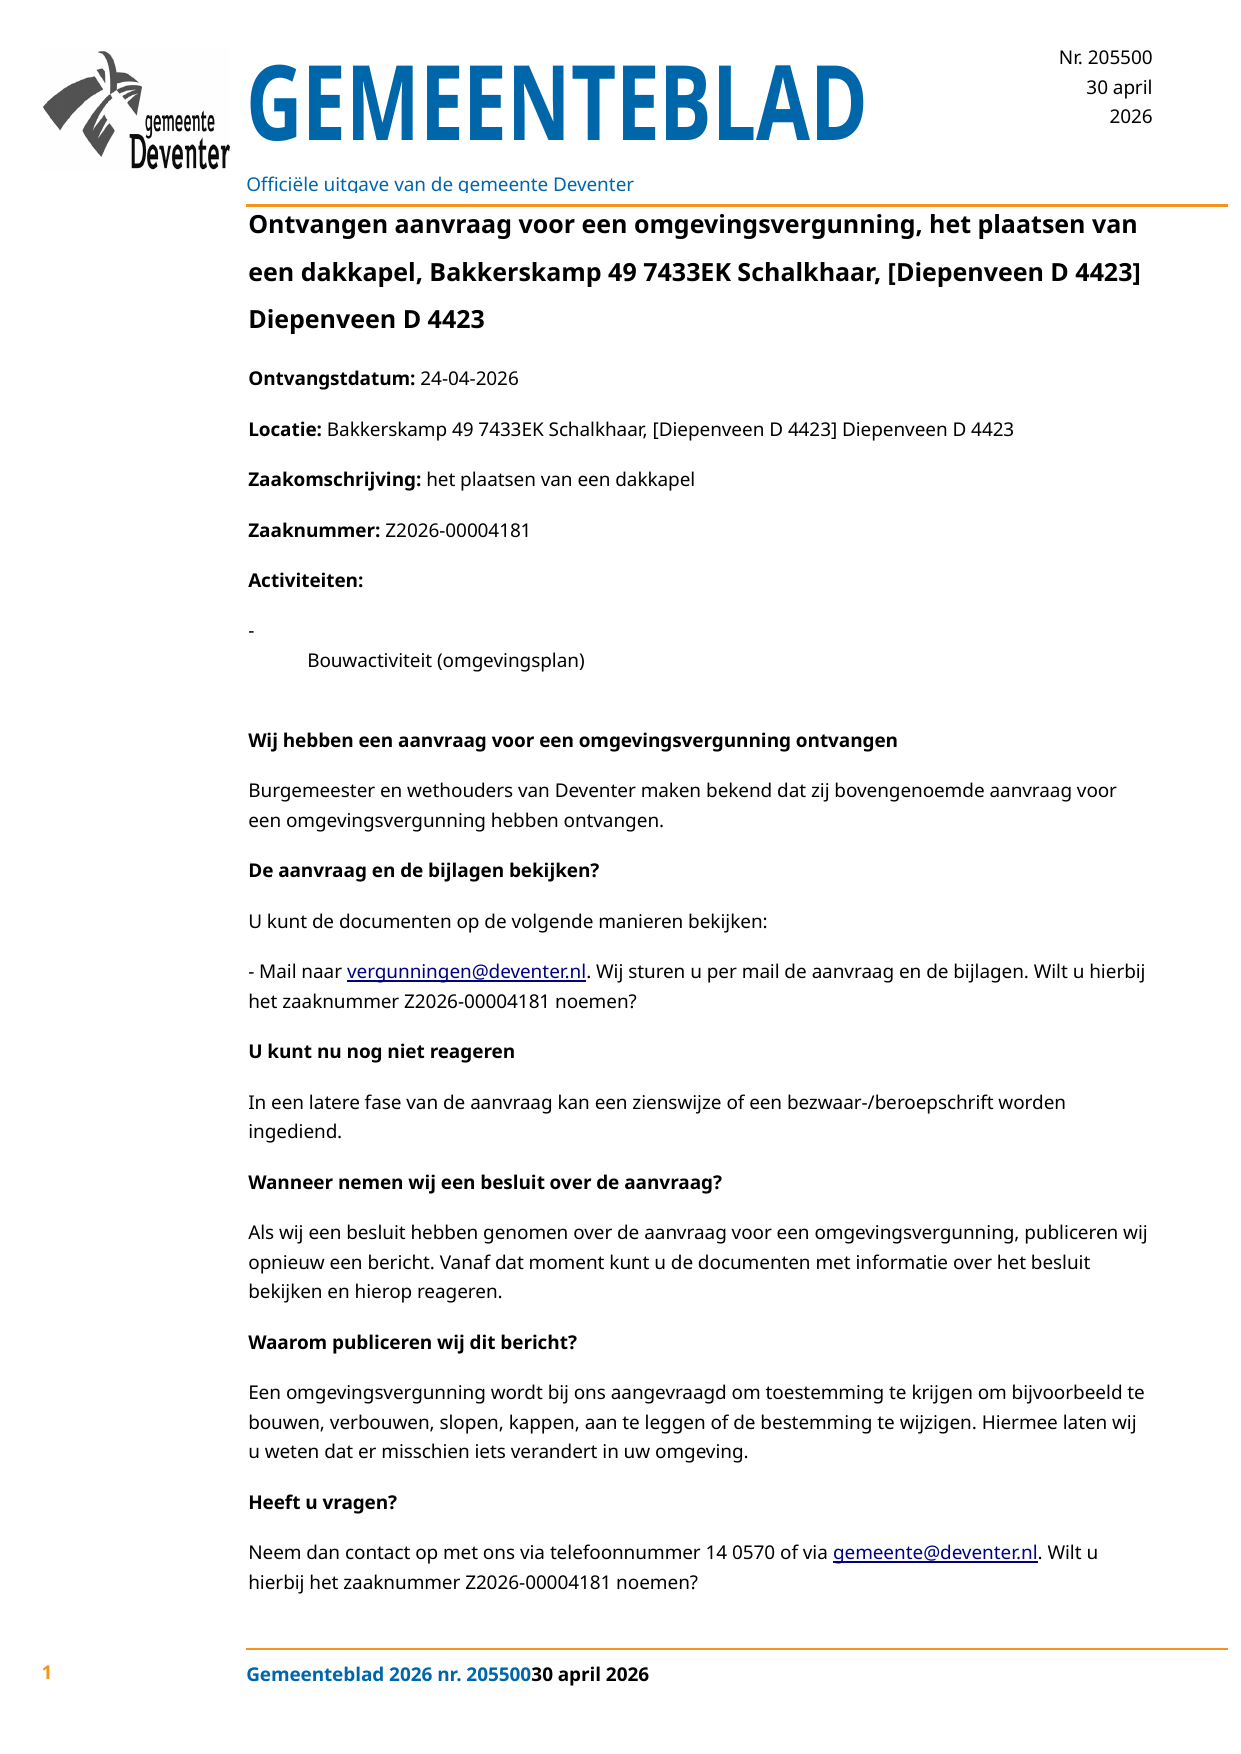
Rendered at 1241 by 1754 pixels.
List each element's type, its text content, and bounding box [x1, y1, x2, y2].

text Neem dan contact op met ons via telefoonnummer 14 0570 of via gemeente@deventer.nl. Wilt u hierbij het zaaknummer Z2026-00004181 noemen? [248, 1539, 1152, 1594]
text Ontvangstdatum: 24-04-2026 [248, 366, 1152, 391]
text U kunt nu nog niet reageren [248, 1038, 1152, 1064]
text Als wij een besluit hebben genomen over de aanvraag voor een omgevingsvergunning, publiceren wij opnieuw een bericht. Vanaf dat moment kunt u de documenten met informatie over het besluit bekijken en hierop reageren. [248, 1219, 1152, 1304]
picture [41, 47, 231, 172]
text De aanvraag en de bijlagen bekijken? [248, 858, 1152, 883]
list Bouwactiviteit (omgevingsplan) [248, 647, 1152, 673]
text Ontvangen aanvraag voor een omgevingsvergunning, het plaatsen van een dakkapel, Bakkerskamp 49 7433EK Schalkhaar, [Diepenveen D 4423] Diepenveen D 4423 [248, 207, 1152, 336]
text - Mail naar vergunningen@deventer.nl. Wij sturen u per mail de aanvraag en de bijlagen. Wilt u hierbij het zaaknummer Z2026-00004181 noemen? [248, 958, 1152, 1014]
text Wanneer nemen wij een besluit over de aanvraag? [248, 1169, 1152, 1194]
text In een latere fase van de aanvraag kan een zienswijze of een bezwaar-/beroepschrift worden ingediend. [248, 1089, 1152, 1144]
text Zaaknummer: Z2026-00004181 [248, 517, 1152, 542]
text Locatie: Bakkerskamp 49 7433EK Schalkhaar, [Diepenveen D 4423] Diepenveen D 4423 [248, 416, 1152, 442]
text Heeft u vragen? [248, 1489, 1152, 1514]
text Waarom publiceren wij dit bericht? [248, 1329, 1152, 1354]
text U kunt de documenten op de volgende manieren bekijken: [248, 908, 1152, 934]
text Burgemeester en wethouders van Deventer maken bekend dat zij bovengenoemde aanvraag voor een omgevingsvergunning hebben ontvangen. [248, 778, 1152, 833]
text Een omgevingsvergunning wordt bij ons aangevraagd om toestemming te krijgen om bijvoorbeeld te bouwen, verbouwen, slopen, kappen, aan te leggen of de bestemming te wijzigen. Hiermee laten wij u weten dat er misschien iets verandert in uw omgeving. [248, 1379, 1152, 1464]
text Activiteiten: [248, 567, 1152, 593]
text Zaakomschrijving: het plaatsen van een dakkapel [248, 466, 1152, 492]
text Wij hebben een aanvraag voor een omgevingsvergunning ontvangen [248, 727, 1152, 753]
